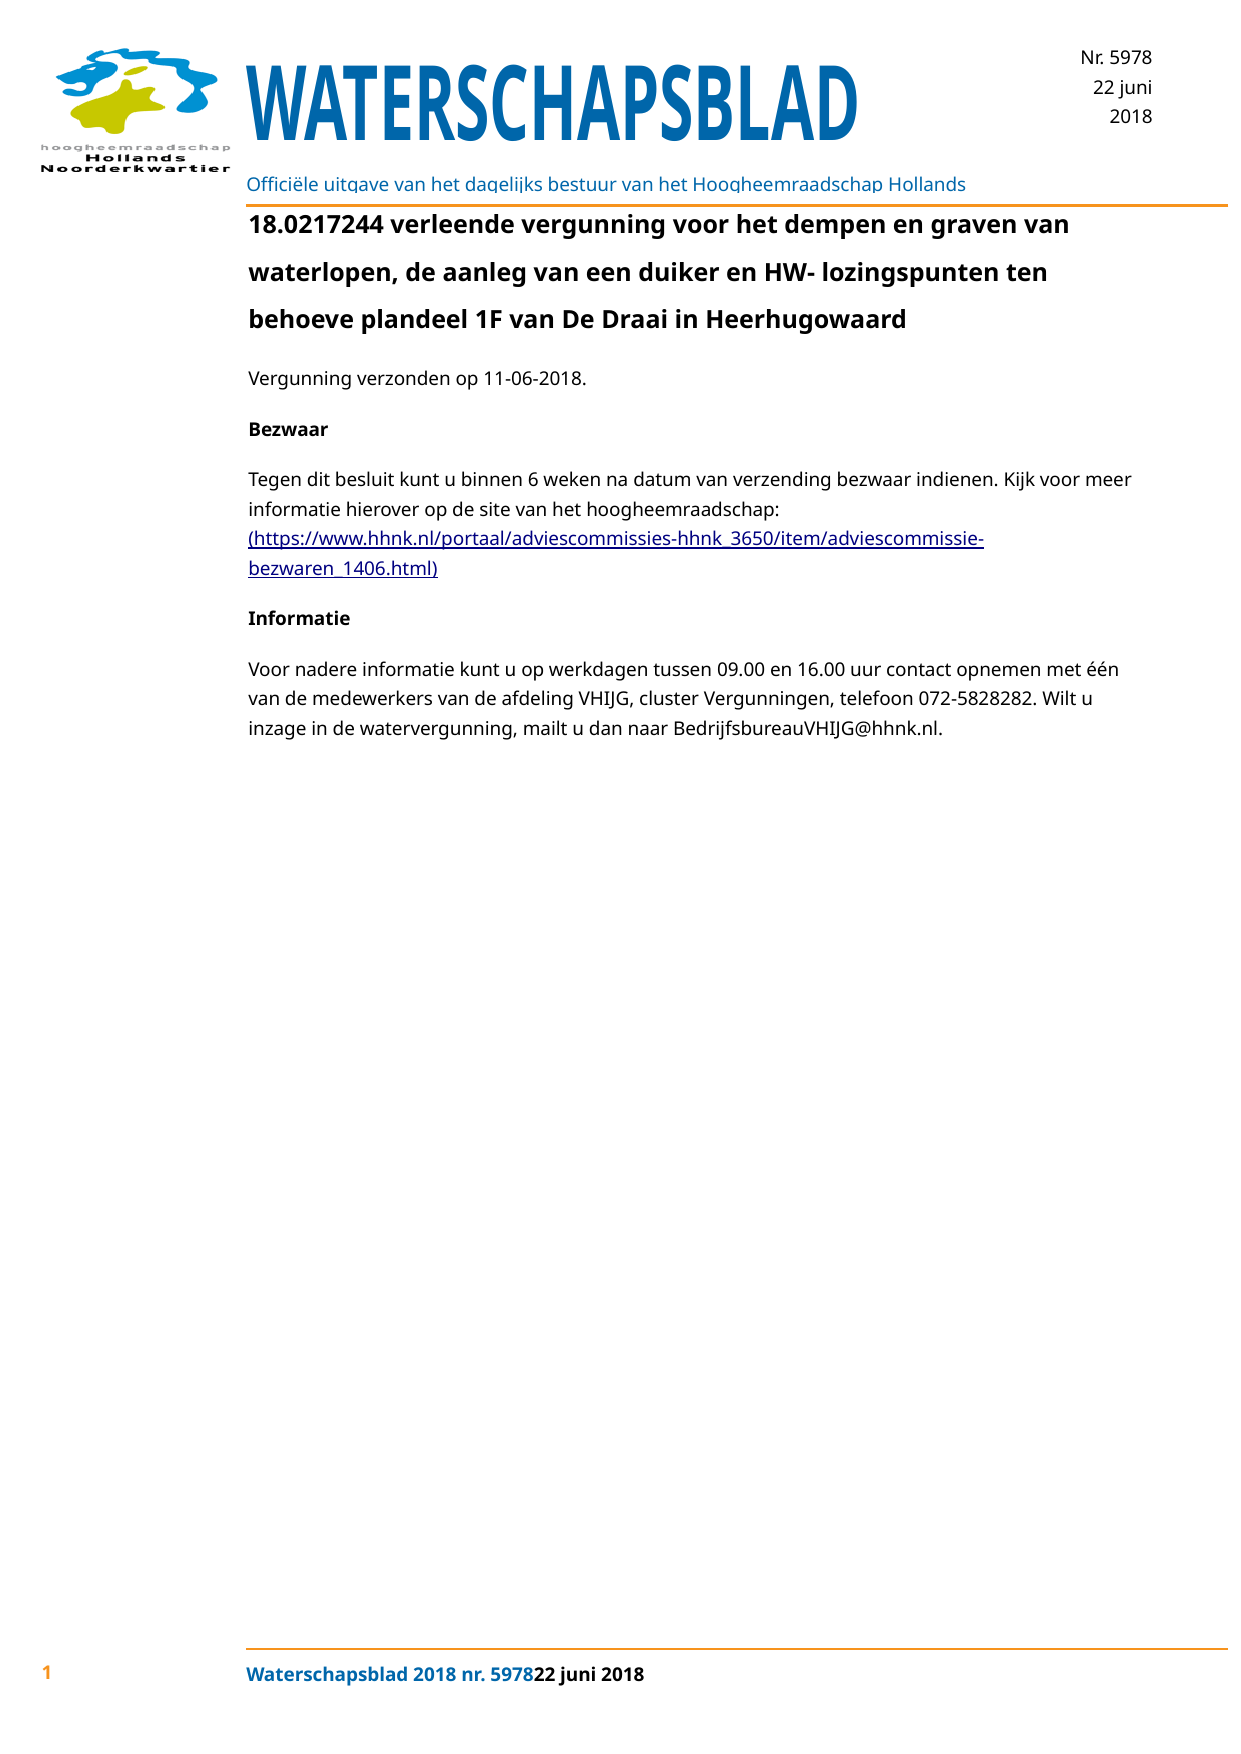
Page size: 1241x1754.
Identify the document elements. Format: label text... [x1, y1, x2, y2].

picture [41, 47, 231, 172]
text Tegen dit besluit kunt u binnen 6 weken na datum van verzending bezwaar indienen. Kijk voor meer informatie hierover op de site van het hoogheemraadschap: (https://www.hhnk.nl/portaal/adviescommissies-hhnk_3650/item/adviescommissie-bezwaren_1406.html) [248, 466, 1152, 581]
text Bezwaar [248, 416, 1152, 442]
text 18.0217244 verleende vergunning voor het dempen en graven van waterlopen, de aanleg van een duiker en HW- lozingspunten ten behoeve plandeel 1F van De Draai in Heerhugowaard [248, 207, 1152, 336]
text Vergunning verzonden op 11-06-2018. [248, 366, 1152, 391]
text Informatie [248, 606, 1152, 631]
text Voor nadere informatie kunt u op werkdagen tussen 09.00 en 16.00 uur contact opnemen met één van de medewerkers van de afdeling VHIJG, cluster Vergunningen, telefoon 072-5828282. Wilt u inzage in de watervergunning, mailt u dan naar BedrijfsbureauVHIJG@hhnk.nl. [248, 656, 1152, 741]
